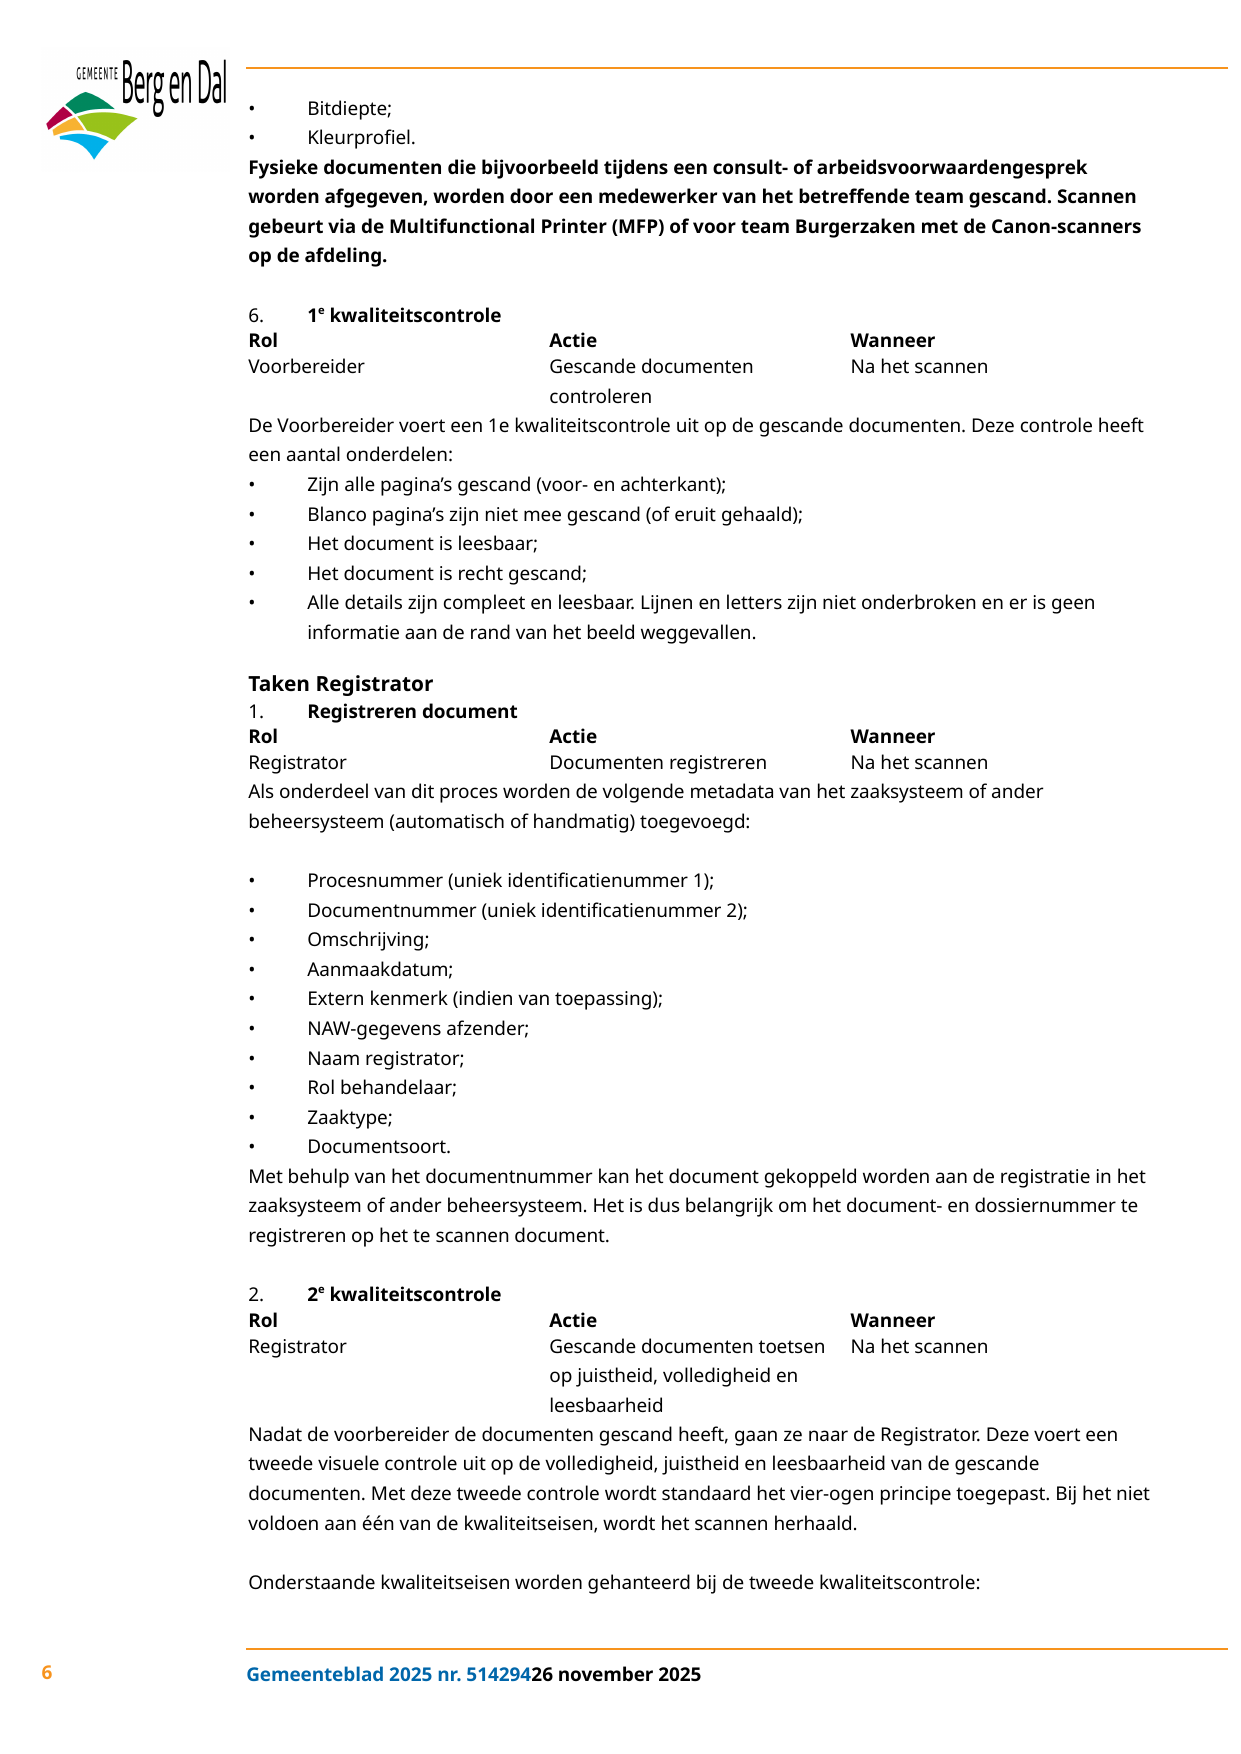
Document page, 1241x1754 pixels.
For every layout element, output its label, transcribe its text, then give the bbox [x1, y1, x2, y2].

text Taken Registrator [248, 669, 1152, 698]
table_cell Na het scannen [850, 354, 1152, 409]
table_cell Registrator [248, 1333, 549, 1418]
picture [41, 47, 231, 172]
text De Voorbereider voert een 1e kwaliteitscontrole uit op de gescande documenten. Deze controle heeft een aantal onderdelen: [248, 412, 1152, 467]
list Bitdiepte; [248, 95, 1152, 121]
list Documentsoort. [248, 1133, 1152, 1159]
list Het document is leesbaar; [248, 530, 1152, 556]
table_cell Wanneer [850, 1307, 1152, 1333]
table_cell Rol [248, 1307, 549, 1333]
list Documentnummer (uniek identificatienummer 2); [248, 897, 1152, 922]
table_header 1e kwaliteitscontrole [248, 302, 1152, 328]
list Extern kenmerk (indien van toepassing); [248, 986, 1152, 1011]
table_cell Na het scannen [850, 1333, 1152, 1418]
text Als onderdeel van dit proces worden de volgende metadata van het zaaksysteem of ander beheersysteem (automatisch of handmatig) toegevoegd: [248, 778, 1152, 834]
table_cell Documenten registreren [549, 750, 850, 775]
table_cell Actie [549, 724, 850, 749]
table_cell Rol [248, 328, 549, 353]
list Omschrijving; [248, 926, 1152, 952]
list Alle details zijn compleet en leesbaar. Lijnen en letters zijn niet onderbroken en er is geen informatie aan de rand van het beeld weggevallen. [248, 589, 1152, 645]
table_cell Voorbereider [248, 354, 549, 409]
list Het document is recht gescand; [248, 560, 1152, 586]
list Blanco pagina’s zijn niet mee gescand (of eruit gehaald); [248, 501, 1152, 526]
text Met behulp van het documentnummer kan het document gekoppeld worden aan de registratie in het zaaksysteem of ander beheersysteem. Het is dus belangrijk om het document- en dossiernummer te registreren op het te scannen document. [248, 1163, 1152, 1248]
list Aanmaakdatum; [248, 956, 1152, 982]
table_cell Wanneer [850, 724, 1152, 749]
table_cell Gescande documenten toetsen op juistheid, volledigheid en leesbaarheid [549, 1333, 850, 1418]
list NAW-gegevens afzender; [248, 1015, 1152, 1041]
list Kleurprofiel. [248, 124, 1152, 150]
list Procesnummer (uniek identificatienummer 1); [248, 867, 1152, 893]
table_cell Wanneer [850, 328, 1152, 353]
list Zijn alle pagina’s gescand (voor- en achterkant); [248, 471, 1152, 497]
text Onderstaande kwaliteitseisen worden gehanteerd bij de tweede kwaliteitscontrole: [248, 1569, 1152, 1595]
text Nadat de voorbereider de documenten gescand heeft, gaan ze naar de Registrator. Deze voert een tweede visuele controle uit op de volledigheid, juistheid en leesbaarheid van de gescande documenten. Met deze tweede controle wordt standaard het vier-ogen principe toegepast. Bij het niet voldoen aan één van de kwaliteitseisen, wordt het scannen herhaald. [248, 1421, 1152, 1536]
list Zaaktype; [248, 1104, 1152, 1129]
table_cell Actie [549, 1307, 850, 1333]
table_cell Registrator [248, 750, 549, 775]
list Naam registrator; [248, 1045, 1152, 1070]
table_cell Actie [549, 328, 850, 353]
table_header 2e kwaliteitscontrole [248, 1281, 1152, 1307]
table_header Registreren document [248, 698, 1152, 724]
table_cell Gescande documenten controleren [549, 354, 850, 409]
list Rol behandelaar; [248, 1074, 1152, 1100]
text Fysieke documenten die bijvoorbeeld tijdens een consult- of arbeidsvoorwaardengesprek worden afgegeven, worden door een medewerker van het betreffende team gescand. Scannen gebeurt via de Multifunctional Printer (MFP) of voor team Burgerzaken met de Canon-scanners op de afdeling. [248, 154, 1152, 268]
table_cell Rol [248, 724, 549, 749]
table_cell Na het scannen [850, 750, 1152, 775]
